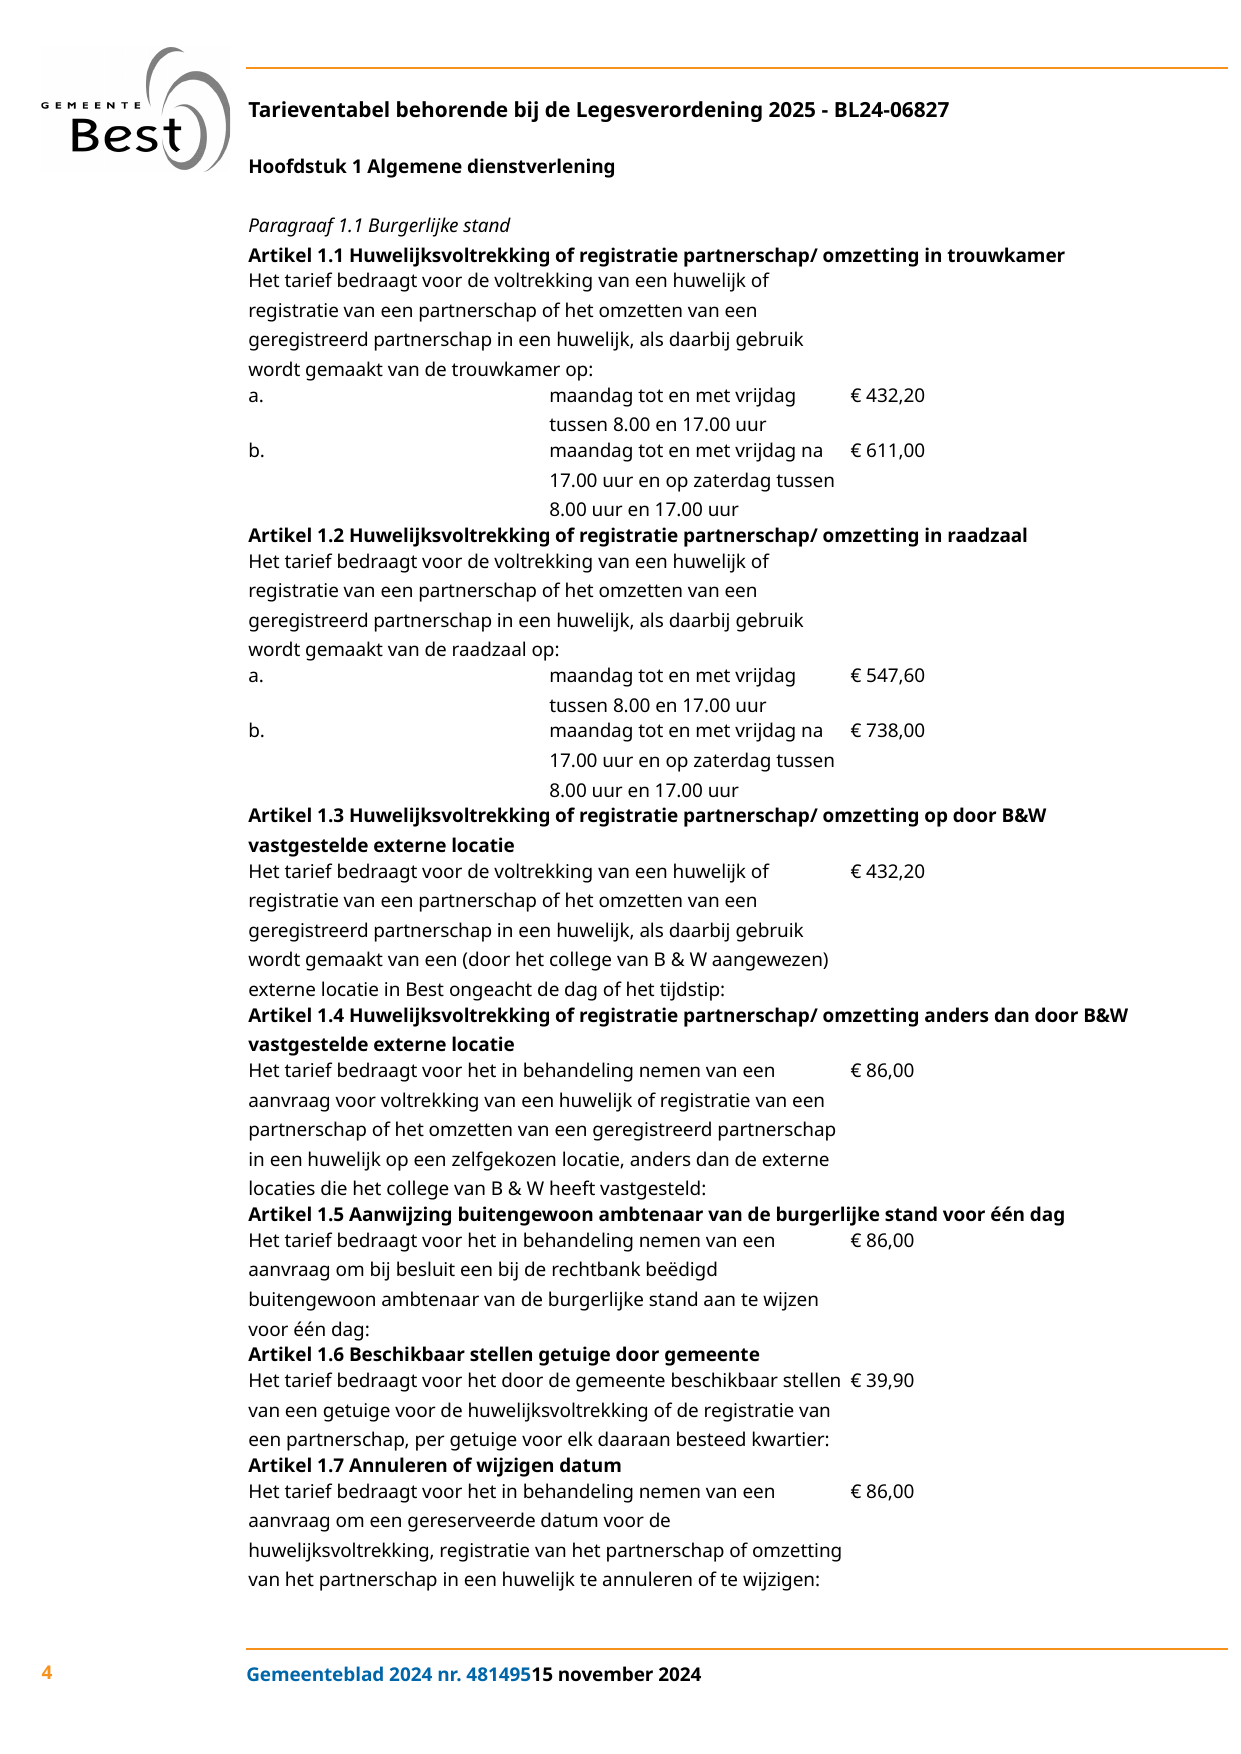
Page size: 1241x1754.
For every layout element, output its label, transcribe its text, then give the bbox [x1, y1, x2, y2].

table_cell € 432,20 [850, 382, 1152, 437]
table_cell € 611,00 [850, 437, 1152, 522]
table_cell Het tarief bedraagt voor het door de gemeente beschikbaar stellen van een getuige voor de huwelijksvoltrekking of de registratie van een partnerschap, per getuige voor elk daaraan besteed kwartier: [248, 1367, 850, 1452]
table_cell € 547,60 [850, 663, 1152, 718]
table_cell € 738,00 [850, 718, 1152, 803]
table_cell a. [248, 663, 549, 718]
table_cell maandag tot en met vrijdag na 17.00 uur en op zaterdag tussen 8.00 uur en 17.00 uur [549, 718, 850, 803]
table_cell maandag tot en met vrijdag tussen 8.00 en 17.00 uur [549, 382, 850, 437]
table_cell Artikel 1.4 Huwelijksvoltrekking of registratie partnerschap/ omzetting anders dan door B&W vastgestelde externe locatie [248, 1002, 1152, 1057]
text Paragraaf 1.1 Burgerlijke stand [248, 212, 1152, 238]
table_cell € 86,00 [850, 1227, 1152, 1342]
table_cell b. [248, 437, 549, 522]
table_cell € 39,90 [850, 1367, 1152, 1452]
table_cell Artikel 1.3 Huwelijksvoltrekking of registratie partnerschap/ omzetting op door B&W vastgestelde externe locatie [248, 803, 1152, 858]
table_cell [850, 268, 1152, 382]
table_cell Het tarief bedraagt voor de voltrekking van een huwelijk of registratie van een partnerschap of het omzetten van een geregistreerd partnerschap in een huwelijk, als daarbij gebruik wordt gemaakt van een (door het college van B & W aangewezen) externe locatie in Best ongeacht de dag of het tijdstip: [248, 858, 850, 1002]
table_cell Het tarief bedraagt voor het in behandeling nemen van een aanvraag voor voltrekking van een huwelijk of registratie van een partnerschap of het omzetten van een geregistreerd partnerschap in een huwelijk op een zelfgekozen locatie, anders dan de externe locaties die het college van B & W heeft vastgesteld: [248, 1057, 850, 1201]
table_cell Het tarief bedraagt voor het in behandeling nemen van een aanvraag om een gereserveerde datum voor de huwelijksvoltrekking, registratie van het partnerschap of omzetting van het partnerschap in een huwelijk te annuleren of te wijzigen: [248, 1478, 850, 1592]
table_cell Het tarief bedraagt voor de voltrekking van een huwelijk of registratie van een partnerschap of het omzetten van een geregistreerd partnerschap in een huwelijk, als daarbij gebruik wordt gemaakt van de trouwkamer op: [248, 268, 850, 382]
table_cell Het tarief bedraagt voor het in behandeling nemen van een aanvraag om bij besluit een bij de rechtbank beëdigd buitengewoon ambtenaar van de burgerlijke stand aan te wijzen voor één dag: [248, 1227, 850, 1342]
table_cell Artikel 1.2 Huwelijksvoltrekking of registratie partnerschap/ omzetting in raadzaal [248, 522, 1152, 548]
table_header Artikel 1.1 Huwelijksvoltrekking of registratie partnerschap/ omzetting in trouwkamer [248, 242, 1152, 267]
table_cell a. [248, 382, 549, 437]
table_cell € 432,20 [850, 858, 1152, 1002]
table_cell [850, 548, 1152, 662]
table_cell Artikel 1.7 Annuleren of wijzigen datum [248, 1452, 1152, 1478]
table_cell maandag tot en met vrijdag tussen 8.00 en 17.00 uur [549, 663, 850, 718]
picture [41, 47, 231, 172]
table_cell maandag tot en met vrijdag na 17.00 uur en op zaterdag tussen 8.00 uur en 17.00 uur [549, 437, 850, 522]
table_cell € 86,00 [850, 1478, 1152, 1592]
table_cell b. [248, 718, 549, 803]
table_cell Artikel 1.5 Aanwijzing buitengewoon ambtenaar van de burgerlijke stand voor één dag [248, 1201, 1152, 1227]
table_cell Het tarief bedraagt voor de voltrekking van een huwelijk of registratie van een partnerschap of het omzetten van een geregistreerd partnerschap in een huwelijk, als daarbij gebruik wordt gemaakt van de raadzaal op: [248, 548, 850, 662]
table_cell € 86,00 [850, 1057, 1152, 1201]
table_cell Artikel 1.6 Beschikbaar stellen getuige door gemeente [248, 1342, 1152, 1367]
text Tarieventabel behorende bij de Legesverordening 2025 - BL24-06827 [248, 95, 1152, 123]
text Hoofdstuk 1 Algemene dienstverlening [248, 153, 1152, 179]
